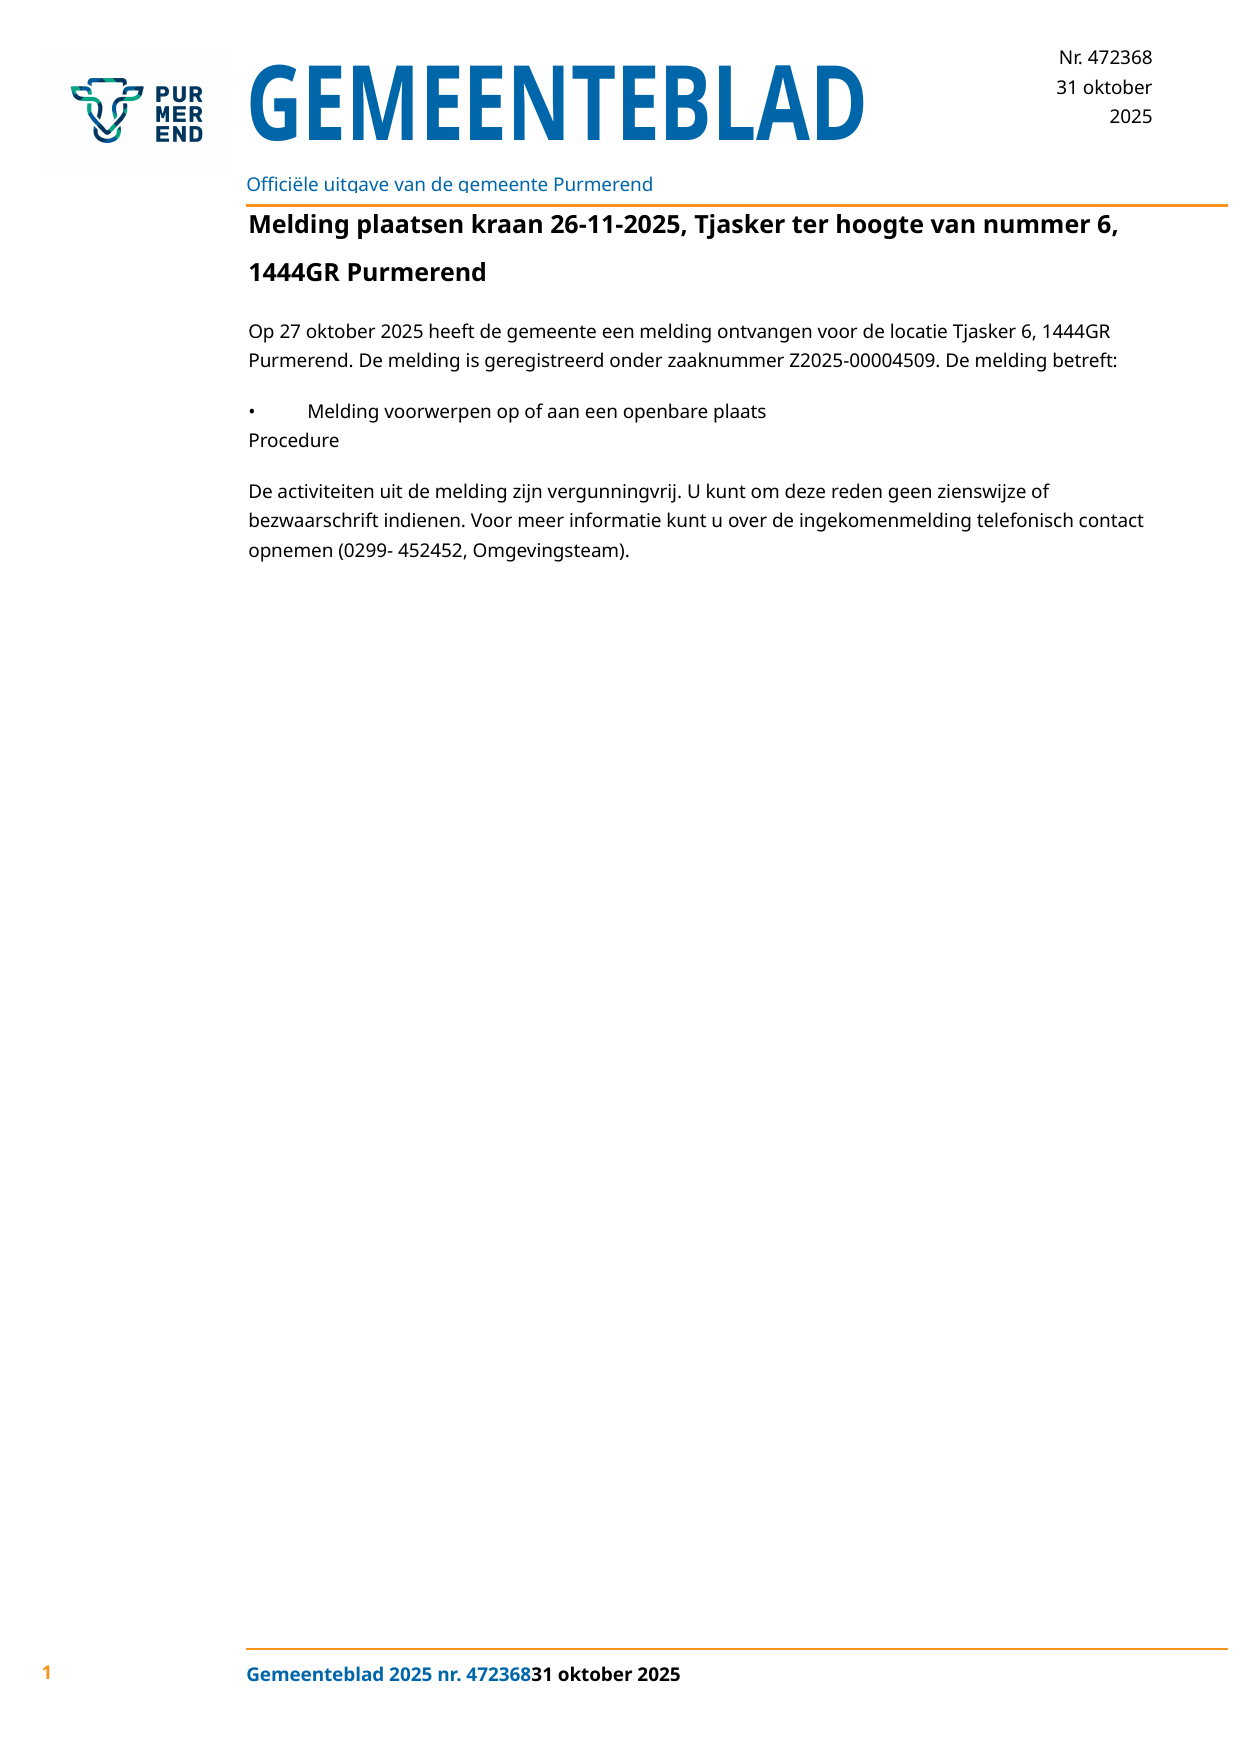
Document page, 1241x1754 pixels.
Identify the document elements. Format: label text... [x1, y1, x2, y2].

list Melding voorwerpen op of aan een openbare plaats [248, 398, 1152, 424]
text Melding plaatsen kraan 26-11-2025, Tjasker ter hoogte van nummer 6, 1444GR Purmerend [248, 207, 1152, 288]
text De activiteiten uit de melding zijn vergunningvrij. U kunt om deze reden geen zienswijze of bezwaarschrift indienen. Voor meer informatie kunt u over de ingekomenmelding telefonisch contact opnemen (0299- 452452, Omgevingsteam). [248, 478, 1152, 563]
text Op 27 oktober 2025 heeft de gemeente een melding ontvangen voor de locatie Tjasker 6, 1444GR Purmerend. De melding is geregistreerd onder zaaknummer Z2025-00004509. De melding betreft: [248, 318, 1152, 373]
picture [41, 47, 231, 172]
text Procedure [248, 427, 1152, 453]
